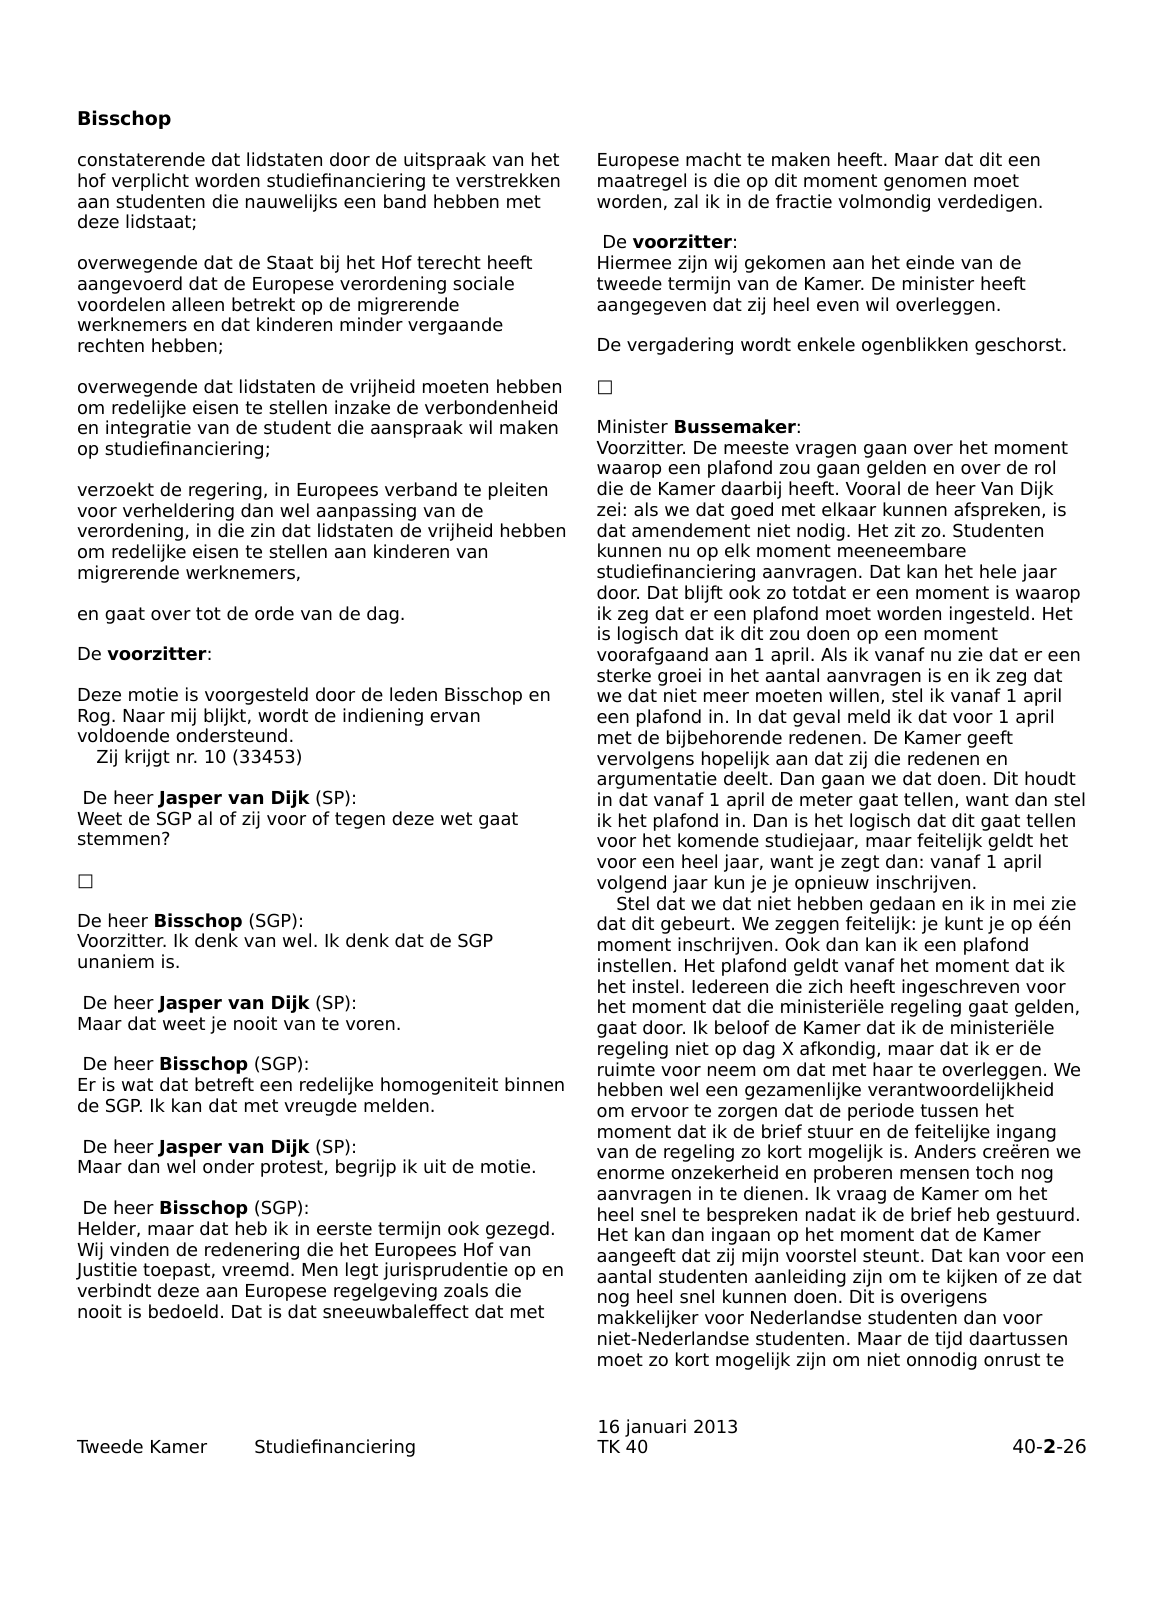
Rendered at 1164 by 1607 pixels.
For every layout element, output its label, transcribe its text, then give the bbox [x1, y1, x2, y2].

text verzoekt de regering, in Europees verband te pleiten voor verheldering dan wel aanpassing van de verordening, in die zin dat lidstaten de vrijheid hebben om redelijke eisen te stellen aan kinderen van migrerende werknemers, [77, 480, 567, 583]
text overwegende dat de Staat bij het Hof terecht heeft aangevoerd dat de Europese verordening sociale voordelen alleen betrekt op de migrerende werknemers en dat kinderen minder vergaande rechten hebben; [77, 253, 567, 357]
text constaterende dat lidstaten door de uitspraak van het hof verplicht worden studiefinanciering te verstrekken aan studenten die nauwelijks een band hebben met deze lidstaat; [77, 150, 567, 233]
text overwegende dat lidstaten de vrijheid moeten hebben om redelijke eisen te stellen inzake de verbondenheid en integratie van de student die aanspraak wil maken op studiefinanciering; [77, 377, 567, 460]
text en gaat over tot de orde van de dag. [77, 603, 567, 624]
text De heer Jasper van Dijk (SP): [77, 993, 567, 1013]
text Hiermee zijn wij gekomen aan het einde van de tweede termijn van de Kamer. De minister heeft aangegeven dat zij heel even wil overleggen. [596, 253, 1087, 315]
text De voorzitter: [596, 232, 1087, 253]
text Weet de SGP al of zij voor of tegen deze wet gaat stemmen? [77, 808, 567, 850]
text Maar dan wel onder protest, begrijp ik uit de motie. [77, 1157, 567, 1178]
text De heer Bisschop (SGP): [77, 1054, 567, 1075]
text Europese macht te maken heeft. Maar dat dit een maatregel is die op dit moment genomen moet worden, zal ik in de fractie volmondig verdedigen. [596, 150, 1087, 212]
text Voorzitter. Ik denk van wel. Ik denk dat de SGP unaniem is. [77, 931, 567, 973]
text De heer Jasper van Dijk (SP): [77, 788, 567, 808]
text Maar dat weet je nooit van te voren. [77, 1013, 567, 1034]
text De vergadering wordt enkele ogenblikken geschorst. [596, 335, 1087, 356]
text □ [596, 376, 1087, 397]
text De heer Jasper van Dijk (SP): [77, 1136, 567, 1157]
text De voorzitter: [77, 644, 567, 665]
text Helder, maar dat heb ik in eerste termijn ook gezegd. Wij vinden de redenering die het Europees Hof van Justitie toepast, vreemd. Men legt jurisprudentie op en verbindt deze aan Europese regelgeving zoals die nooit is bedoeld. Dat is dat sneeuwbaleffect dat met [77, 1219, 567, 1322]
text Stel dat we dat niet hebben gedaan en ik in mei zie dat dit gebeurt. We zeggen feitelijk: je kunt je op één moment inschrijven. Ook dan kan ik een plafond instellen. Het plafond geldt vanaf het moment dat ik het instel. Iedereen die zich heeft ingeschreven voor het moment dat die ministeriële regeling gaat gelden, gaat door. Ik beloof de Kamer dat ik de ministeriële regeling niet op dag X afkondig, maar dat ik er de ruimte voor neem om dat met haar te overleggen. We hebben wel een gezamenlijke verantwoordelijkheid om ervoor te zorgen dat de periode tussen het moment dat ik de brief stuur en de feitelijke ingang van de regeling zo kort mogelijk is. Anders creëren we enorme onzekerheid en proberen mensen toch nog aanvragen in te dienen. Ik vraag de Kamer om het heel snel te bespreken nadat ik de brief heb gestuurd. Het kan dan ingaan op het moment dat de Kamer aangeeft dat zij mijn voorstel steunt. Dat kan voor een aantal studenten aanleiding zijn om te kijken of ze dat nog heel snel kunnen doen. Dit is overigens makkelijker voor Nederlandse studenten dan voor niet-Nederlandse studenten. Maar de tijd daartussen moet zo kort mogelijk zijn om niet onnodig onrust te [596, 893, 1087, 1370]
text □ [77, 870, 567, 891]
text Minister Bussemaker: [596, 417, 1087, 437]
text Zij krijgt nr. 10 (33453) [77, 747, 567, 768]
text De heer Bisschop (SGP): [77, 911, 567, 931]
text De heer Bisschop (SGP): [77, 1198, 567, 1219]
text Er is wat dat betreft een redelijke homogeniteit binnen de SGP. Ik kan dat met vreugde melden. [77, 1075, 567, 1116]
text Deze motie is voorgesteld door de leden Bisschop en Rog. Naar mij blijkt, wordt de indiening ervan voldoende ondersteund. [77, 685, 567, 747]
text Voorzitter. De meeste vragen gaan over het moment waarop een plafond zou gaan gelden en over de rol die de Kamer daarbij heeft. Vooral de heer Van Dijk zei: als we dat goed met elkaar kunnen afspreken, is dat amendement niet nodig. Het zit zo. Studenten kunnen nu op elk moment meeneembare studiefinanciering aanvragen. Dat kan het hele jaar door. Dat blijft ook zo totdat er een moment is waarop ik zeg dat er een plafond moet worden ingesteld. Het is logisch dat ik dit zou doen op een moment voorafgaand aan 1 april. Als ik vanaf nu zie dat er een sterke groei in het aantal aanvragen is en ik zeg dat we dat niet meer moeten willen, stel ik vanaf 1 april een plafond in. In dat geval meld ik dat voor 1 april met de bijbehorende redenen. De Kamer geeft vervolgens hopelijk aan dat zij die redenen en argumentatie deelt. Dan gaan we dat doen. Dit houdt in dat vanaf 1 april de meter gaat tellen, want dan stel ik het plafond in. Dan is het logisch dat dit gaat tellen voor het komende studiejaar, maar feitelijk geldt het voor een heel jaar, want je zegt dan: vanaf 1 april volgend jaar kun je je opnieuw inschrijven. [596, 437, 1087, 893]
